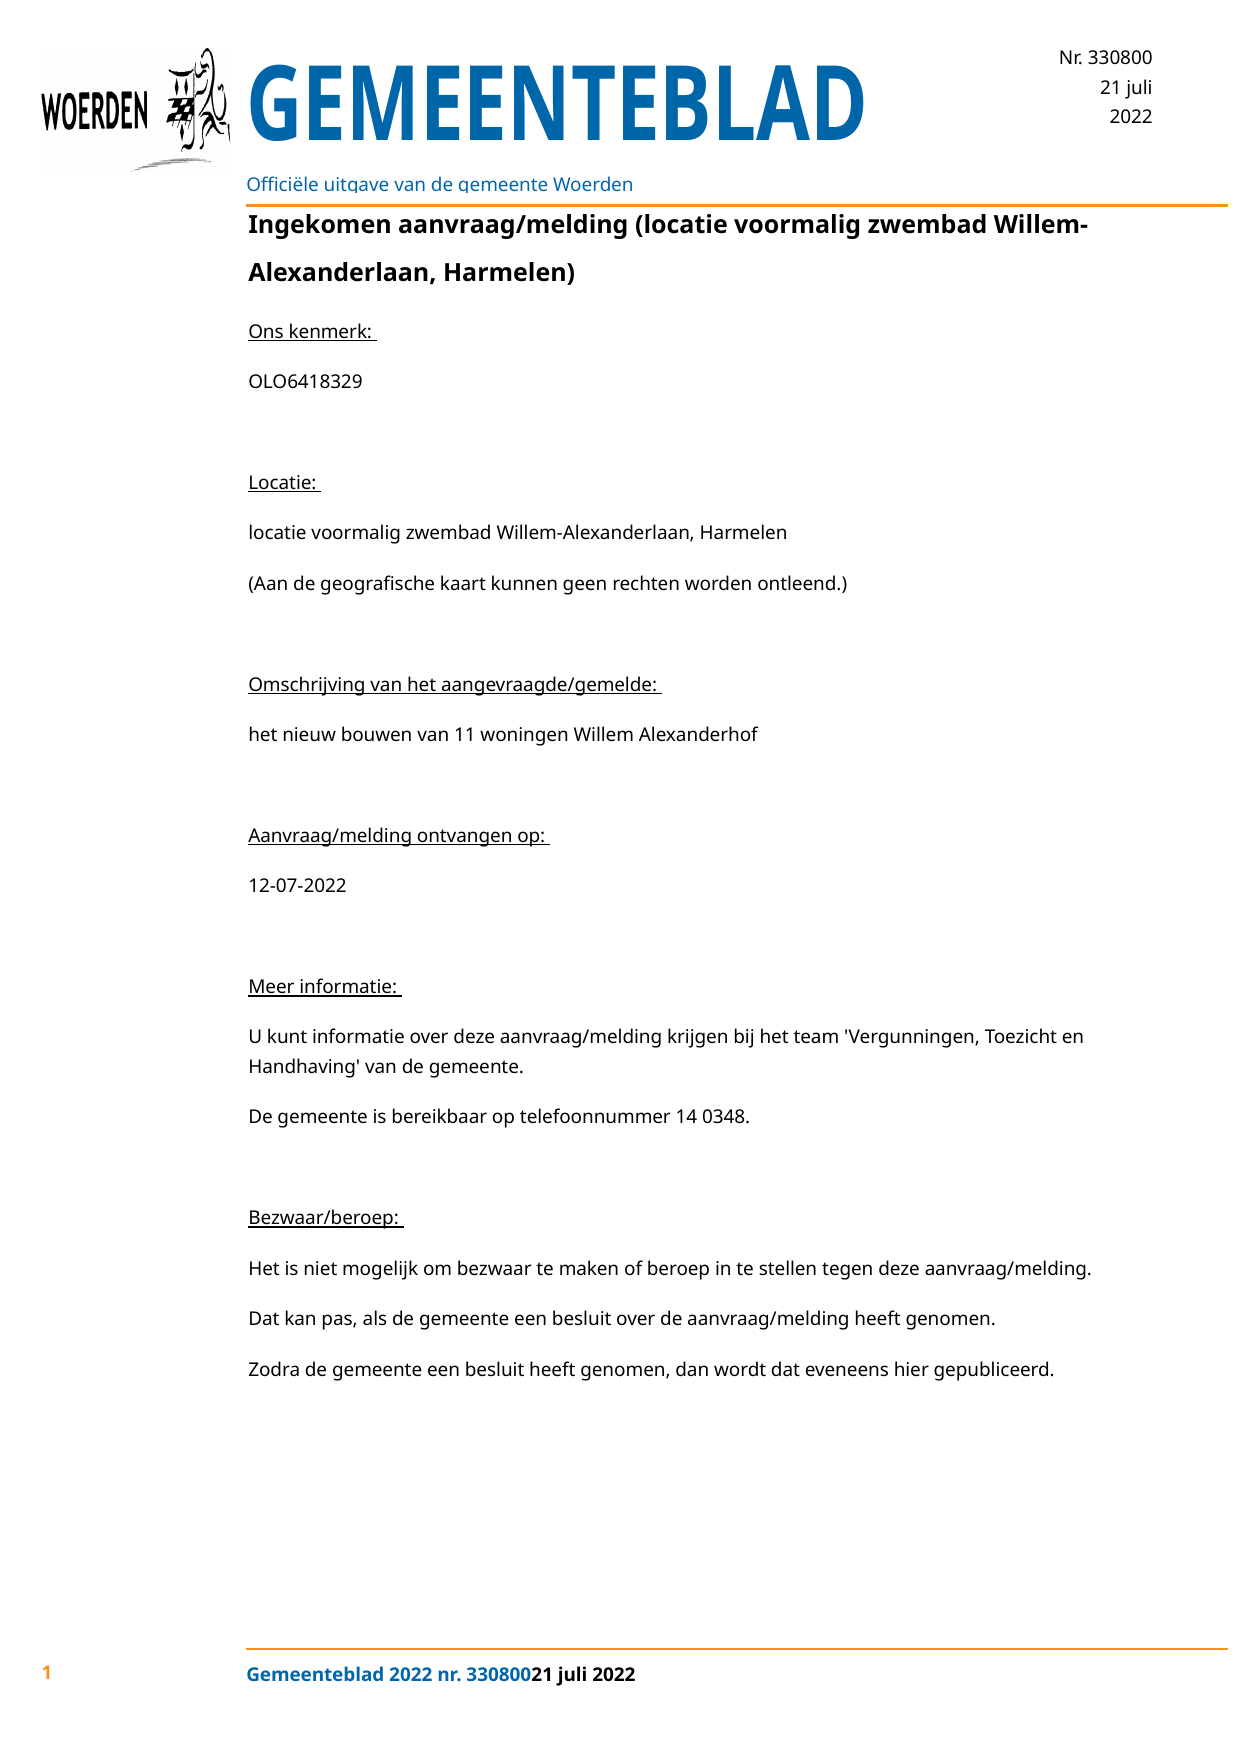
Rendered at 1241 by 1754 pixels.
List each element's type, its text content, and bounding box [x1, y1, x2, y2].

text Locatie: [248, 469, 1152, 495]
text De gemeente is bereikbaar op telefoonnummer 14 0348. [248, 1104, 1152, 1129]
text U kunt informatie over deze aanvraag/melding krijgen bij het team 'Vergunningen, Toezicht en Handhaving' van de gemeente. [248, 1024, 1152, 1079]
text Omschrijving van het aangevraagde/gemelde: [248, 671, 1152, 697]
text OLO6418329 [248, 368, 1152, 394]
text Bezwaar/beroep: [248, 1204, 1152, 1230]
picture [41, 47, 231, 172]
text het nieuw bouwen van 11 woningen Willem Alexanderhof [248, 721, 1152, 747]
text (Aan de geografische kaart kunnen geen rechten worden ontleend.) [248, 570, 1152, 596]
text Zodra de gemeente een besluit heeft genomen, dan wordt dat eveneens hier gepubliceerd. [248, 1356, 1152, 1382]
text Ingekomen aanvraag/melding (locatie voormalig zwembad Willem-Alexanderlaan, Harmelen) [248, 207, 1152, 288]
text 12-07-2022 [248, 872, 1152, 898]
text Aanvraag/melding ontvangen op: [248, 822, 1152, 848]
text Dat kan pas, als de gemeente een besluit over de aanvraag/melding heeft genomen. [248, 1305, 1152, 1331]
text Ons kenmerk: [248, 318, 1152, 344]
text locatie voormalig zwembad Willem-Alexanderlaan, Harmelen [248, 519, 1152, 545]
text Meer informatie: [248, 973, 1152, 999]
text Het is niet mogelijk om bezwaar te maken of beroep in te stellen tegen deze aanvraag/melding. [248, 1255, 1152, 1281]
